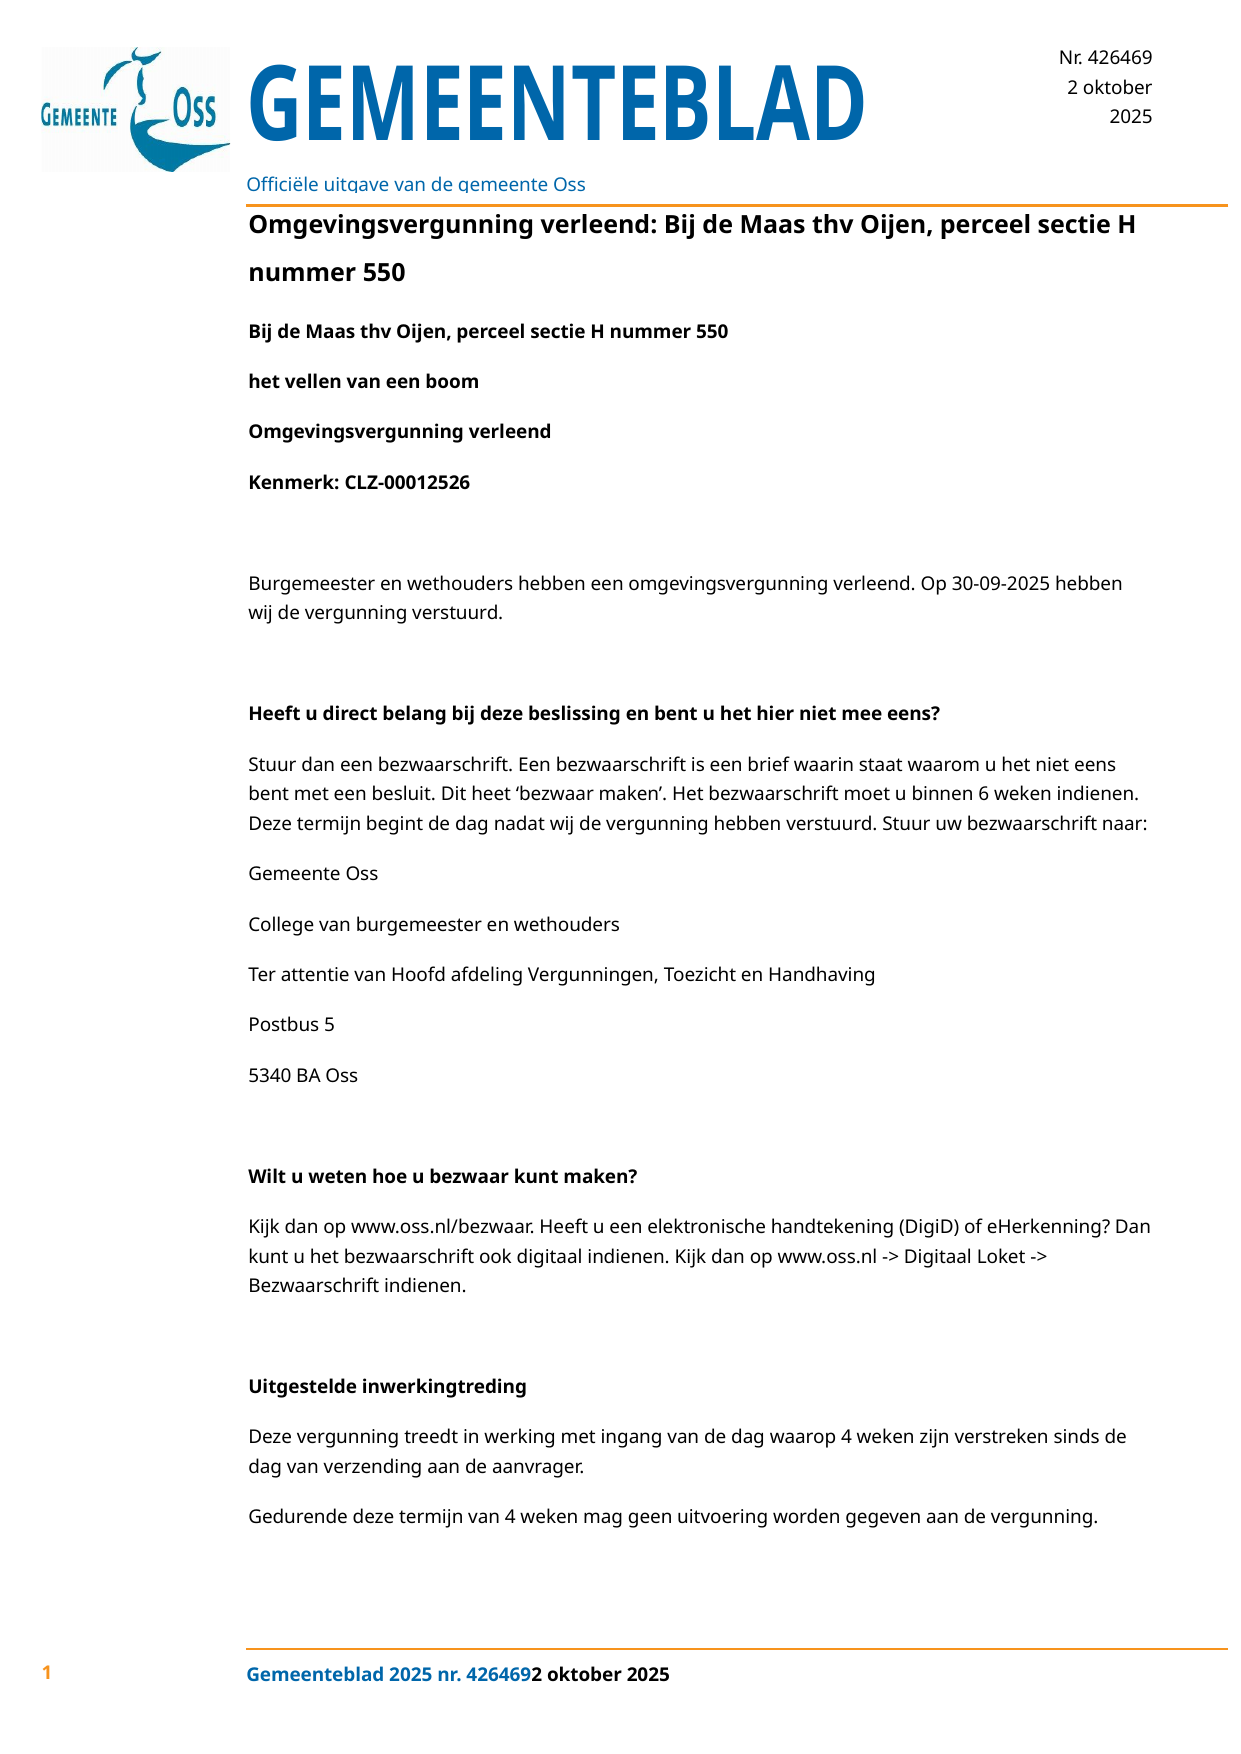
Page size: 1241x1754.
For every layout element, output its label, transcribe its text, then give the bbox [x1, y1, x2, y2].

text Heeft u direct belang bij deze beslissing en bent u het hier niet mee eens? [248, 700, 1152, 726]
text Stuur dan een bezwaarschrift. Een bezwaarschrift is een brief waarin staat waarom u het niet eens bent met een besluit. Dit heet ‘bezwaar maken’. Het bezwaarschrift moet u binnen 6 weken indienen. Deze termijn begint de dag nadat wij de vergunning hebben verstuurd. Stuur uw bezwaarschrift naar: [248, 751, 1152, 836]
text College van burgemeester en wethouders [248, 911, 1152, 937]
text het vellen van een boom [248, 368, 1152, 394]
text Ter attentie van Hoofd afdeling Vergunningen, Toezicht en Handhaving [248, 961, 1152, 987]
text Gedurende deze termijn van 4 weken mag geen uitvoering worden gegeven aan de vergunning. [248, 1504, 1152, 1529]
picture [41, 47, 231, 172]
text Postbus 5 [248, 1012, 1152, 1037]
text Omgevingsvergunning verleend [248, 419, 1152, 444]
text Kenmerk: CLZ-00012526 [248, 469, 1152, 495]
text Omgevingsvergunning verleend: Bij de Maas thv Oijen, perceel sectie H nummer 550 [248, 207, 1152, 288]
text Kijk dan op www.oss.nl/bezwaar. Heeft u een elektronische handtekening (DigiD) of eHerkenning? Dan kunt u het bezwaarschrift ook digitaal indienen. Kijk dan op www.oss.nl -> Digitaal Loket -> Bezwaarschrift indienen. [248, 1213, 1152, 1298]
text Wilt u weten hoe u bezwaar kunt maken? [248, 1163, 1152, 1189]
text Deze vergunning treedt in werking met ingang van de dag waarop 4 weken zijn verstreken sinds de dag van verzending aan de aanvrager. [248, 1424, 1152, 1479]
text 5340 BA Oss [248, 1062, 1152, 1088]
text Burgemeester en wethouders hebben een omgevingsvergunning verleend. Op 30-09-2025 hebben wij de vergunning verstuurd. [248, 570, 1152, 625]
text Uitgestelde inwerkingtreding [248, 1373, 1152, 1399]
text Gemeente Oss [248, 860, 1152, 886]
text Bij de Maas thv Oijen, perceel sectie H nummer 550 [248, 318, 1152, 344]
